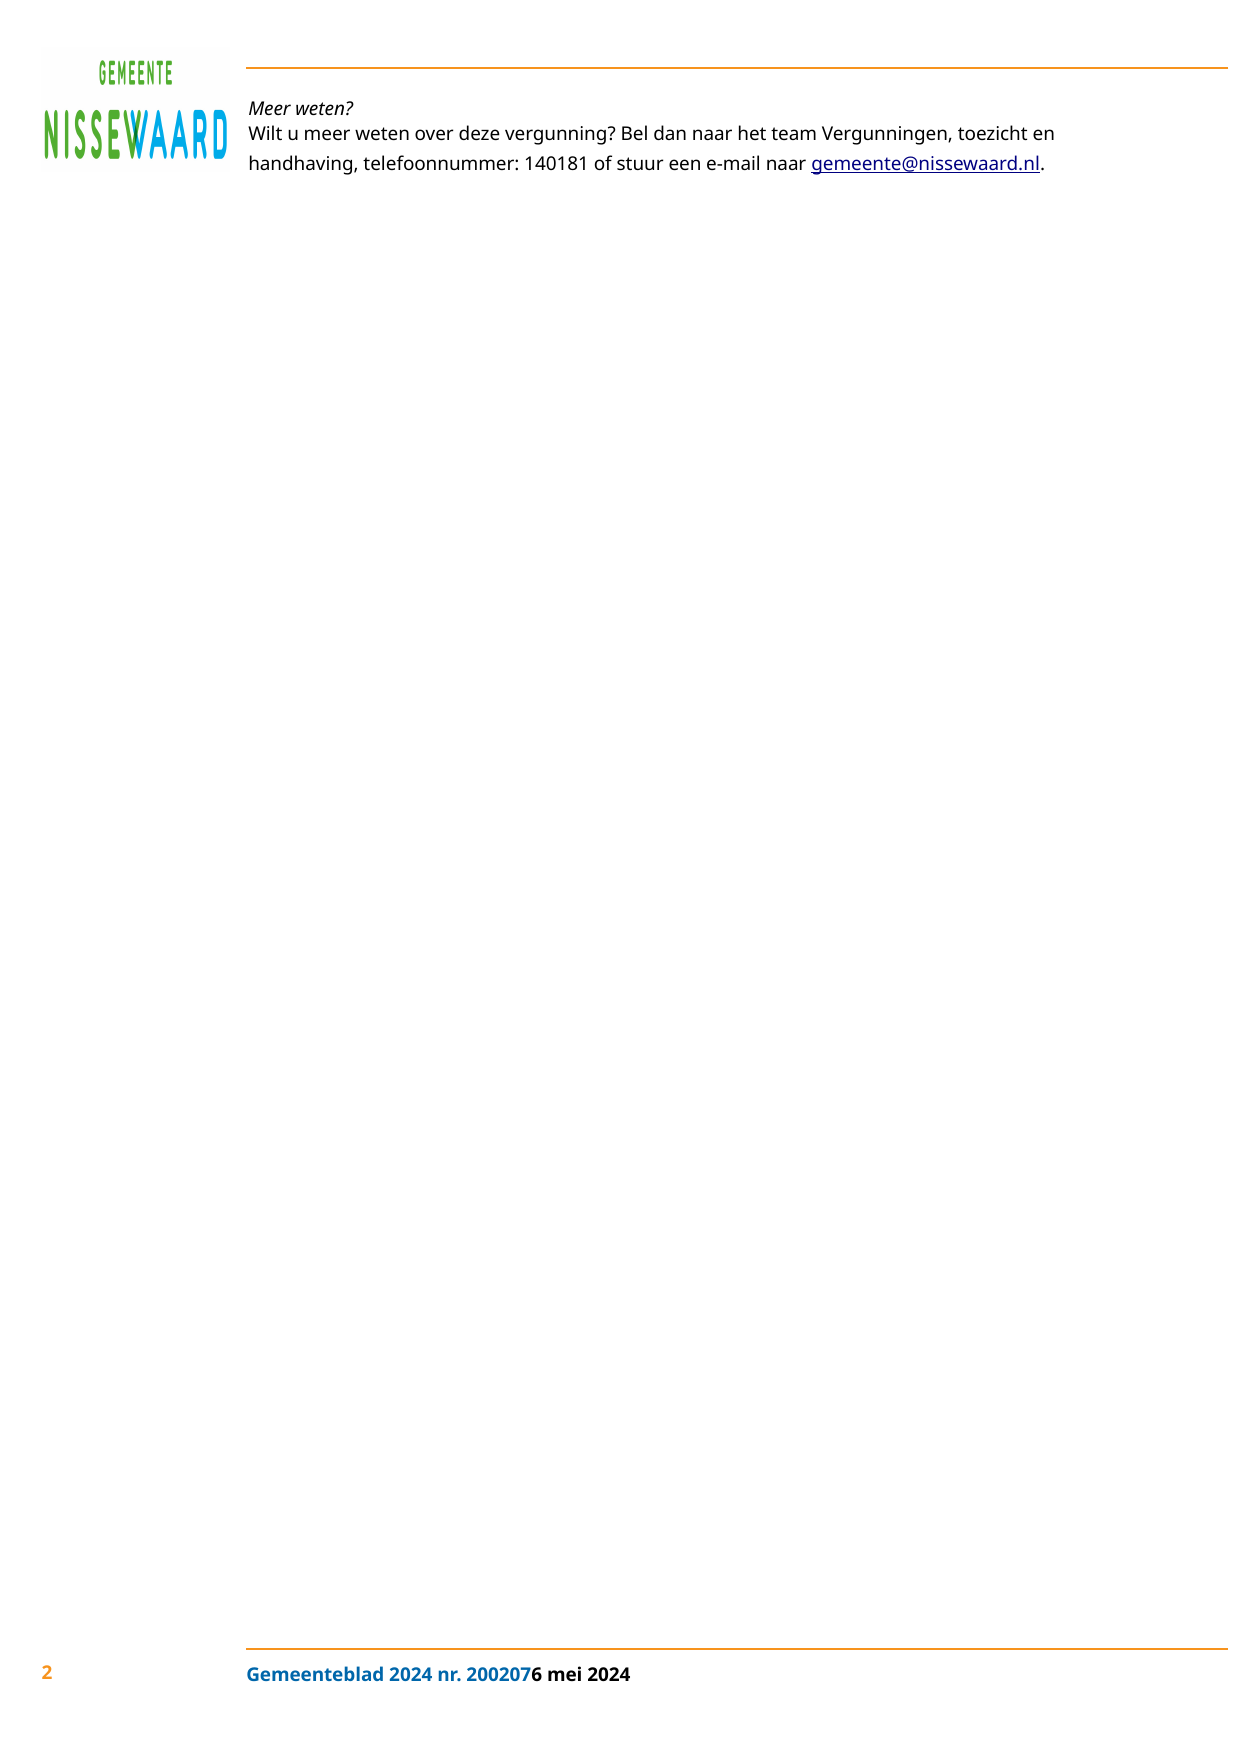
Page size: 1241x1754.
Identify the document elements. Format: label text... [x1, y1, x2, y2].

text Wilt u meer weten over deze vergunning? Bel dan naar het team Vergunningen, toezicht en handhaving, telefoonnummer: 140181 of stuur een e-mail naar gemeente@nissewaard.nl. [248, 121, 1152, 176]
picture [41, 47, 231, 172]
text Meer weten? [248, 95, 1152, 121]
